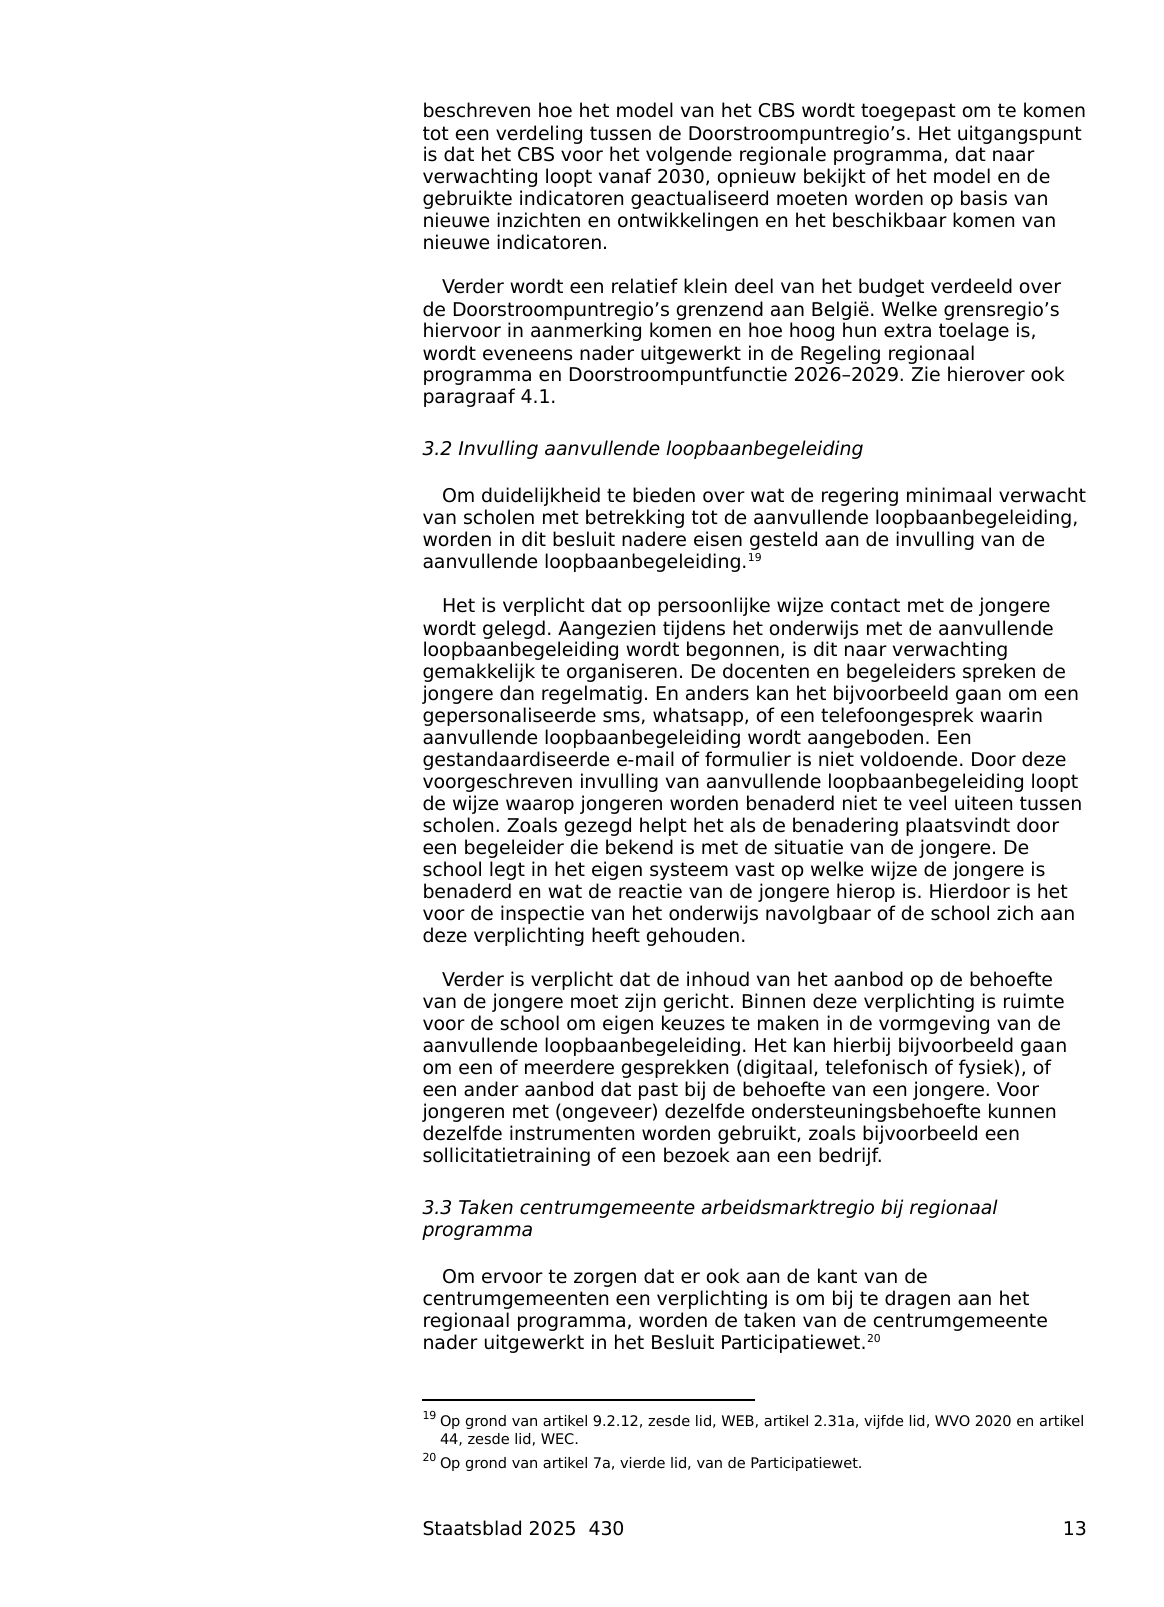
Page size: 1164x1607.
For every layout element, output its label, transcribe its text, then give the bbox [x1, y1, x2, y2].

subtitle 3.3 Taken centrumgemeente arbeidsmarktregio bij regionaal programma [422, 1197, 1087, 1241]
subtitle 3.2 Invulling aanvullende loopbaanbegeleiding [422, 438, 1087, 460]
text Het is verplicht dat op persoonlijke wijze contact met de jongere wordt gelegd. Aangezien tijdens het onderwijs met de aanvullende loopbaanbegeleiding wordt begonnen, is dit naar verwachting gemakkelijk te organiseren. De docenten en begeleiders spreken de jongere dan regelmatig. En anders kan het bijvoorbeeld gaan om een gepersonaliseerde sms, whatsapp, of een telefoongesprek waarin aanvullende loopbaanbegeleiding wordt aangeboden. Een gestandaardiseerde e-mail of formulier is niet voldoende. Door deze voorgeschreven invulling van aanvullende loopbaanbegeleiding loopt de wijze waarop jongeren worden benaderd niet te veel uiteen tussen scholen. Zoals gezegd helpt het als de benadering plaatsvindt door een begeleider die bekend is met de situatie van de jongere. De school legt in het eigen systeem vast op welke wijze de jongere is benaderd en wat de reactie van de jongere hierop is. Hierdoor is het voor de inspectie van het onderwijs navolgbaar of de school zich aan deze verplichting heeft gehouden. [422, 595, 1087, 947]
text Op grond van artikel 9.2.12, zesde lid, WEB, artikel 2.31a, vijfde lid, WVO 2020 en artikel 44, zesde lid, WEC. [422, 1409, 1087, 1448]
text Verder is verplicht dat de inhoud van het aanbod op de behoefte van de jongere moet zijn gericht. Binnen deze verplichting is ruimte voor de school om eigen keuzes te maken in de vormgeving van de aanvullende loopbaanbegeleiding. Het kan hierbij bijvoorbeeld gaan om een of meerdere gesprekken (digitaal, telefonisch of fysiek), of een ander aanbod dat past bij de behoefte van een jongere. Voor jongeren met (ongeveer) dezelfde ondersteuningsbehoefte kunnen dezelfde instrumenten worden gebruikt, zoals bijvoorbeeld een sollicitatietraining of een bezoek aan een bedrijf. [422, 969, 1087, 1167]
text Om ervoor te zorgen dat er ook aan de kant van de centrumgemeenten een verplichting is om bij te dragen aan het regionaal programma, worden de taken van de centrumgemeente nader uitgewerkt in het Besluit Participatiewet. [422, 1266, 1087, 1354]
text Op grond van artikel 7a, vierde lid, van de Participatiewet. [422, 1451, 1087, 1473]
text Verder wordt een relatief klein deel van het budget verdeeld over de Doorstroompuntregio’s grenzend aan België. Welke grensregio’s hiervoor in aanmerking komen en hoe hoog hun extra toelage is, wordt eveneens nader uitgewerkt in de Regeling regionaal programma en Doorstroompuntfunctie 2026–2029. Zie hierover ook paragraaf 4.1. [422, 276, 1087, 408]
text Om duidelijkheid te bieden over wat de regering minimaal verwacht van scholen met betrekking tot de aanvullende loopbaanbegeleiding, worden in dit besluit nadere eisen gesteld aan de invulling van de aanvullende loopbaanbegeleiding. [422, 485, 1087, 573]
text beschreven hoe het model van het CBS wordt toegepast om te komen tot een verdeling tussen de Doorstroompuntregio’s. Het uitgangspunt is dat het CBS voor het volgende regionale programma, dat naar verwachting loopt vanaf 2030, opnieuw bekijkt of het model en de gebruikte indicatoren geactualiseerd moeten worden op basis van nieuwe inzichten en ontwikkelingen en het beschikbaar komen van nieuwe indicatoren. [422, 100, 1087, 254]
